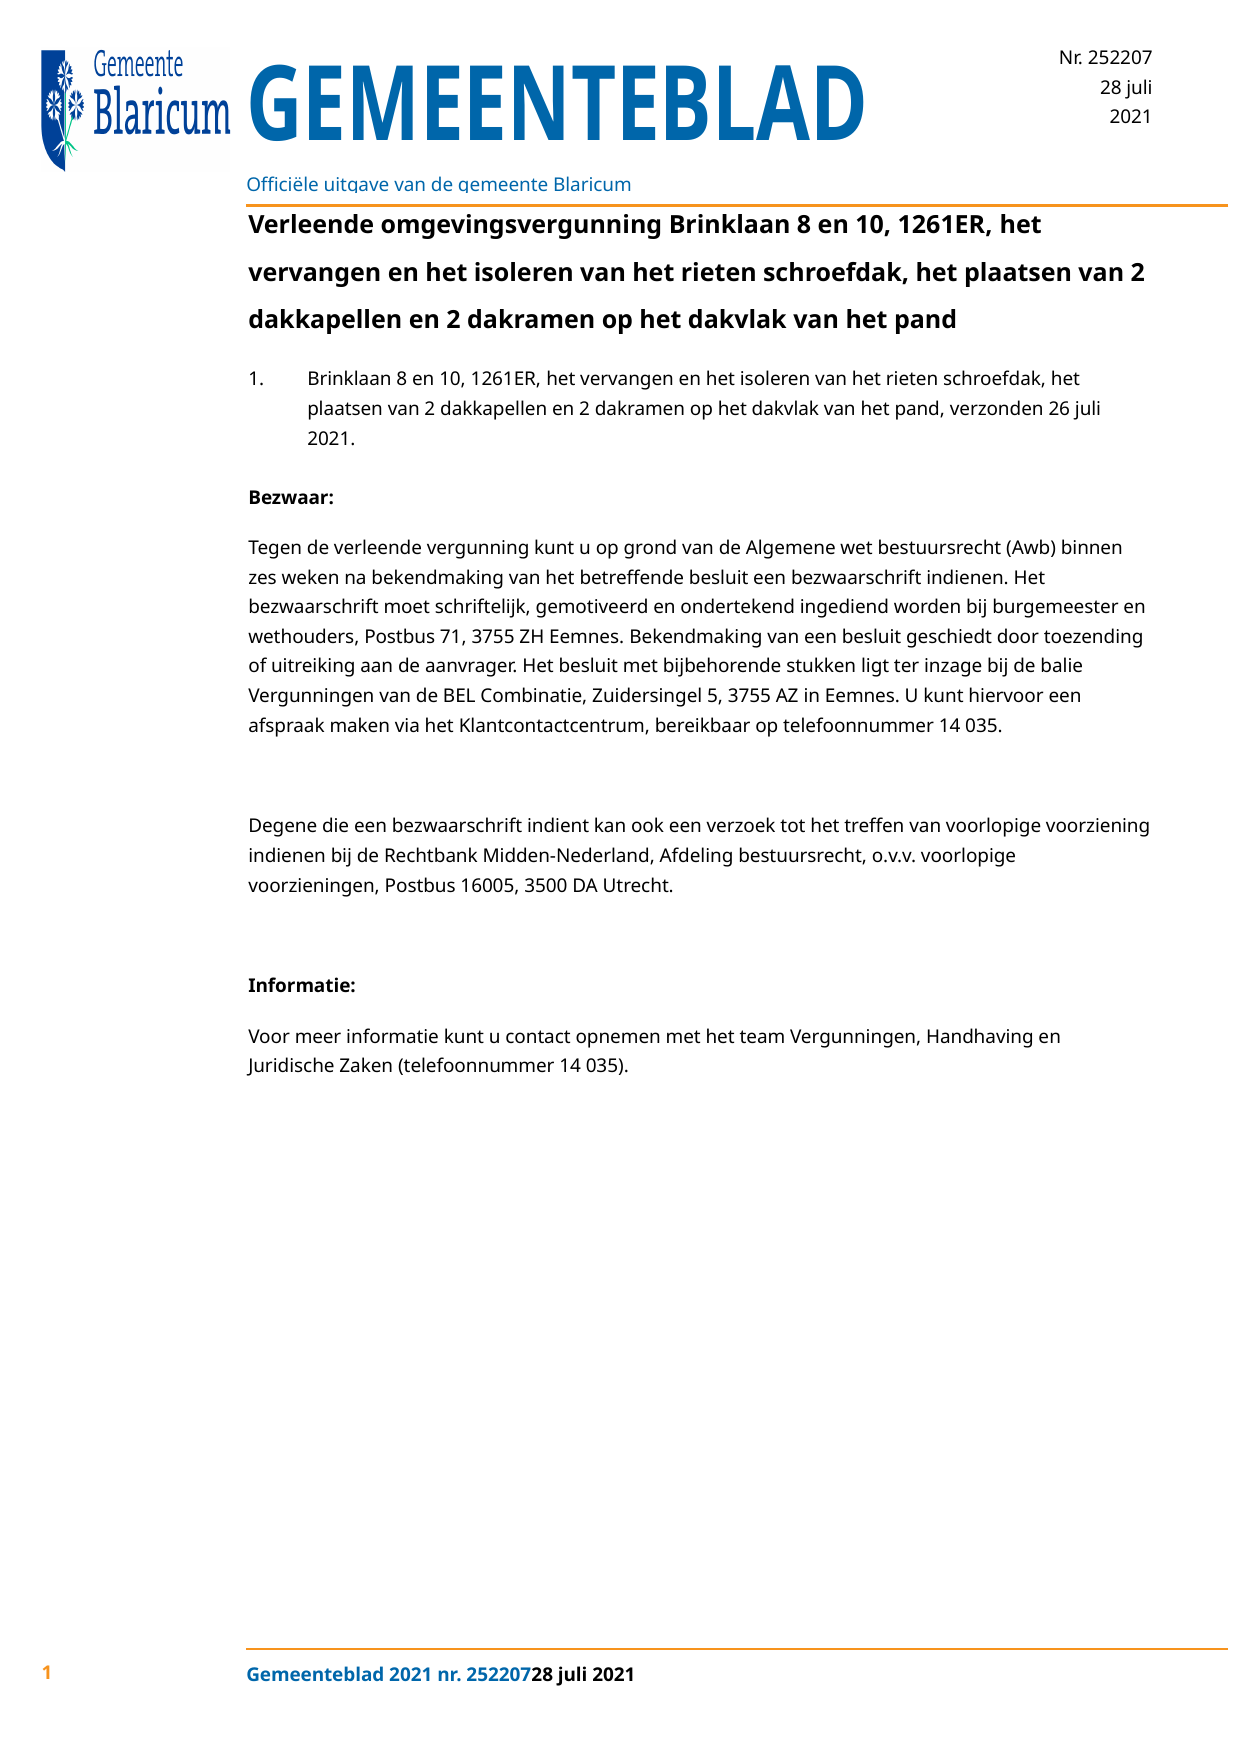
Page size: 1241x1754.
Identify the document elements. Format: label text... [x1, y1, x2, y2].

text Bezwaar: [248, 484, 1152, 509]
list Brinklaan 8 en 10, 1261ER, het vervangen en het isoleren van het rieten schroefdak, het plaatsen van 2 dakkapellen en 2 dakramen op het dakvlak van het pand, verzonden 26 juli 2021. [248, 366, 1152, 450]
text Tegen de verleende vergunning kunt u op grond van de Algemene wet bestuursrecht (Awb) binnen zes weken na bekendmaking van het betreffende besluit een bezwaarschrift indienen. Het bezwaarschrift moet schriftelijk, gemotiveerd en ondertekend ingediend worden bij burgemeester en wethouders, Postbus 71, 3755 ZH Eemnes. Bekendmaking van een besluit geschiedt door toezending of uitreiking aan de aanvrager. Het besluit met bijbehorende stukken ligt ter inzage bij de balie Vergunningen van de BEL Combinatie, Zuidersingel 5, 3755 AZ in Eemnes. U kunt hiervoor een afspraak maken via het Klantcontactcentrum, bereikbaar op telefoonnummer 14 035. [248, 534, 1152, 737]
text Informatie: [248, 973, 1152, 998]
text Voor meer informatie kunt u contact opnemen met het team Vergunningen, Handhaving en Juridische Zaken (telefoonnummer 14 035). [248, 1023, 1152, 1078]
text Degene die een bezwaarschrift indient kan ook een verzoek tot het treffen van voorlopige voorziening indienen bij de Rechtbank Midden-Nederland, Afdeling bestuursrecht, o.v.v. voorlopige voorzieningen, Postbus 16005, 3500 DA Utrecht. [248, 813, 1152, 897]
picture [41, 47, 231, 172]
text Verleende omgevingsvergunning Brinklaan 8 en 10, 1261ER, het vervangen en het isoleren van het rieten schroefdak, het plaatsen van 2 dakkapellen en 2 dakramen op het dakvlak van het pand [248, 207, 1152, 336]
